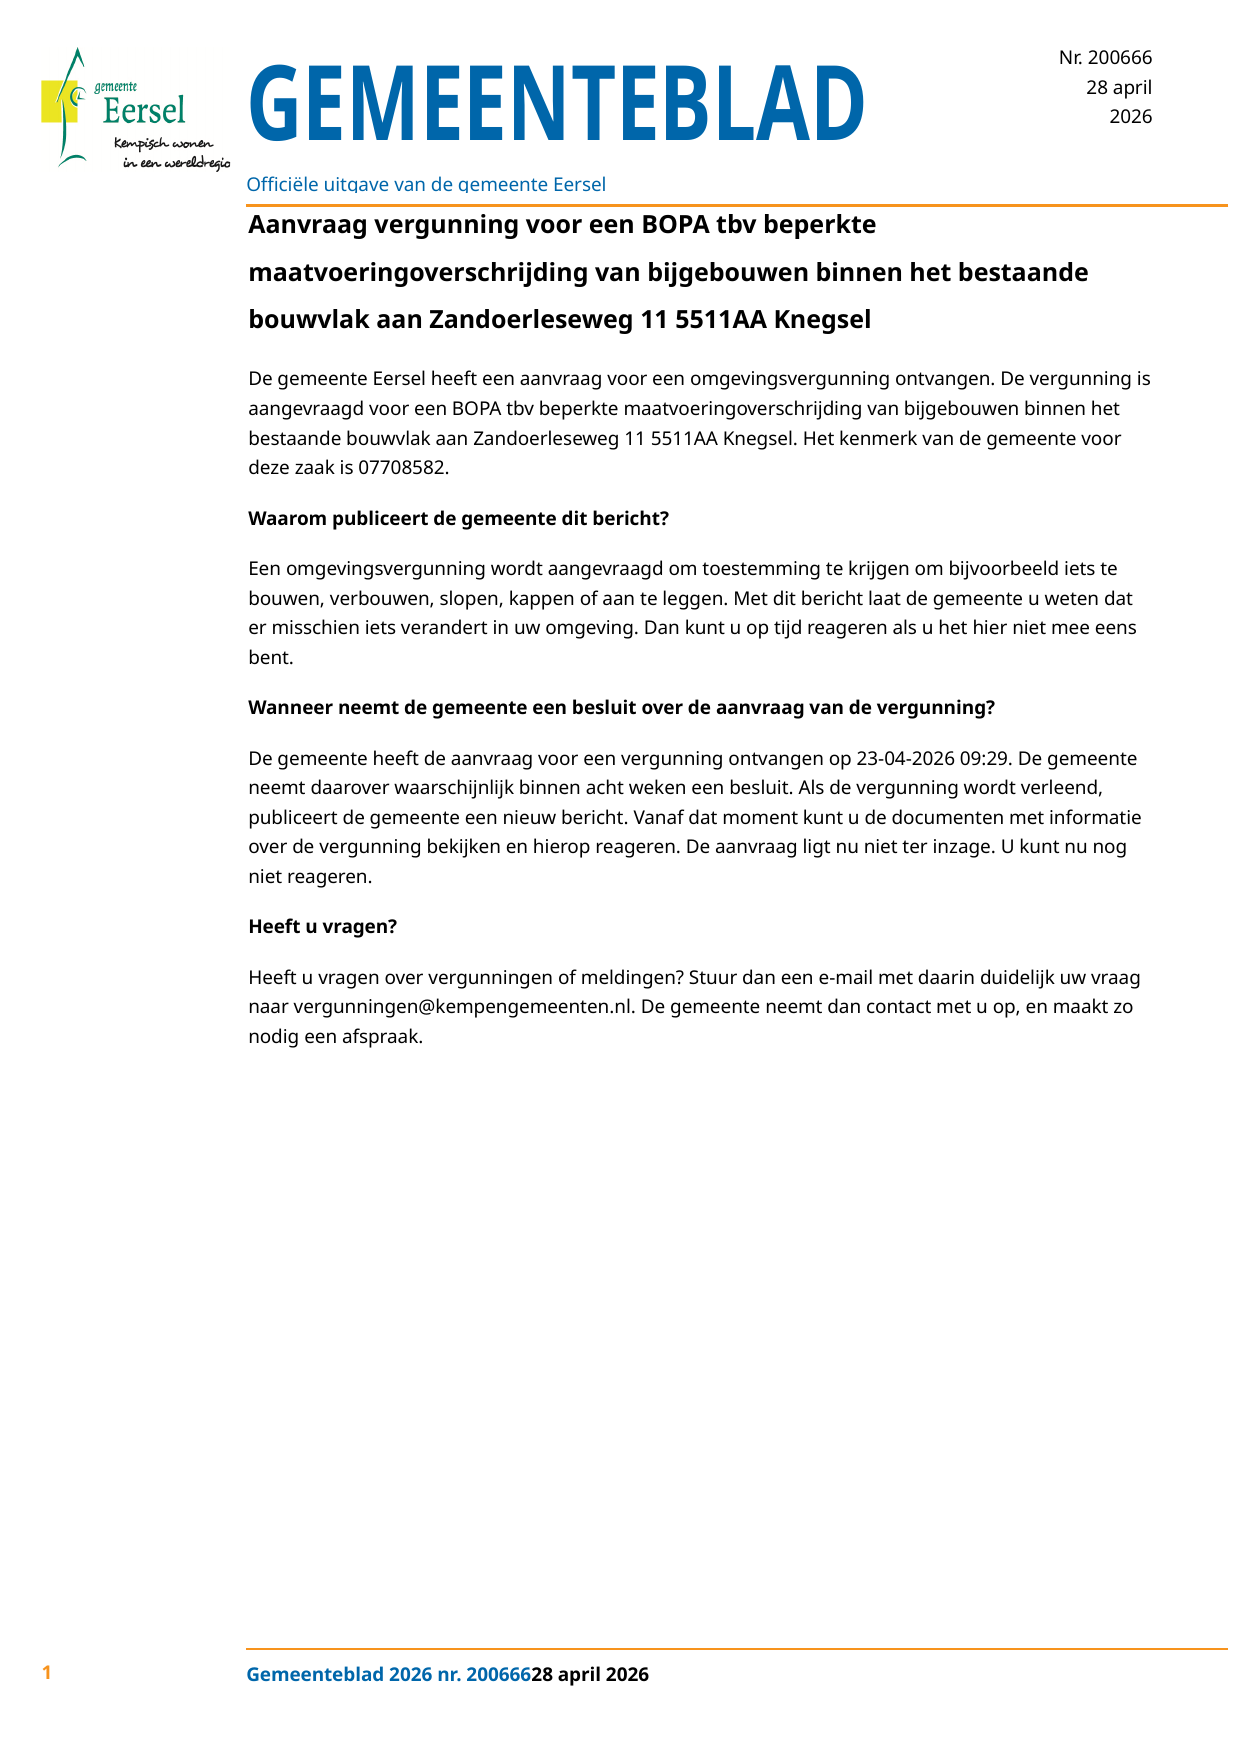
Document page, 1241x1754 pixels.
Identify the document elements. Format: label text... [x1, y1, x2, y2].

text Wanneer neemt de gemeente een besluit over de aanvraag van de vergunning? [248, 694, 1152, 720]
text De gemeente Eersel heeft een aanvraag voor een omgevingsvergunning ontvangen. De vergunning is aangevraagd voor een BOPA tbv beperkte maatvoeringoverschrijding van bijgebouwen binnen het bestaande bouwvlak aan Zandoerleseweg 11 5511AA Knegsel. Het kenmerk van de gemeente voor deze zaak is 07708582. [248, 366, 1152, 480]
picture [41, 47, 231, 172]
text Een omgevingsvergunning wordt aangevraagd om toestemming te krijgen om bijvoorbeeld iets te bouwen, verbouwen, slopen, kappen of aan te leggen. Met dit bericht laat de gemeente u weten dat er misschien iets verandert in uw omgeving. Dan kunt u op tijd reageren als u het hier niet mee eens bent. [248, 555, 1152, 669]
text Heeft u vragen over vergunningen of meldingen? Stuur dan een e-mail met daarin duidelijk uw vraag naar vergunningen@kempengemeenten.nl. De gemeente neemt dan contact met u op, en maakt zo nodig een afspraak. [248, 964, 1152, 1049]
text Heeft u vragen? [248, 913, 1152, 939]
text De gemeente heeft de aanvraag voor een vergunning ontvangen op 23-04-2026 09:29. De gemeente neemt daarover waarschijnlijk binnen acht weken een besluit. Als de vergunning wordt verleend, publiceert de gemeente een nieuw bericht. Vanaf dat moment kunt u de documenten met informatie over de vergunning bekijken en hierop reageren. De aanvraag ligt nu niet ter inzage. U kunt nu nog niet reageren. [248, 745, 1152, 889]
text Waarom publiceert de gemeente dit bericht? [248, 505, 1152, 530]
text Aanvraag vergunning voor een BOPA tbv beperkte maatvoeringoverschrijding van bijgebouwen binnen het bestaande bouwvlak aan Zandoerleseweg 11 5511AA Knegsel [248, 207, 1152, 336]
